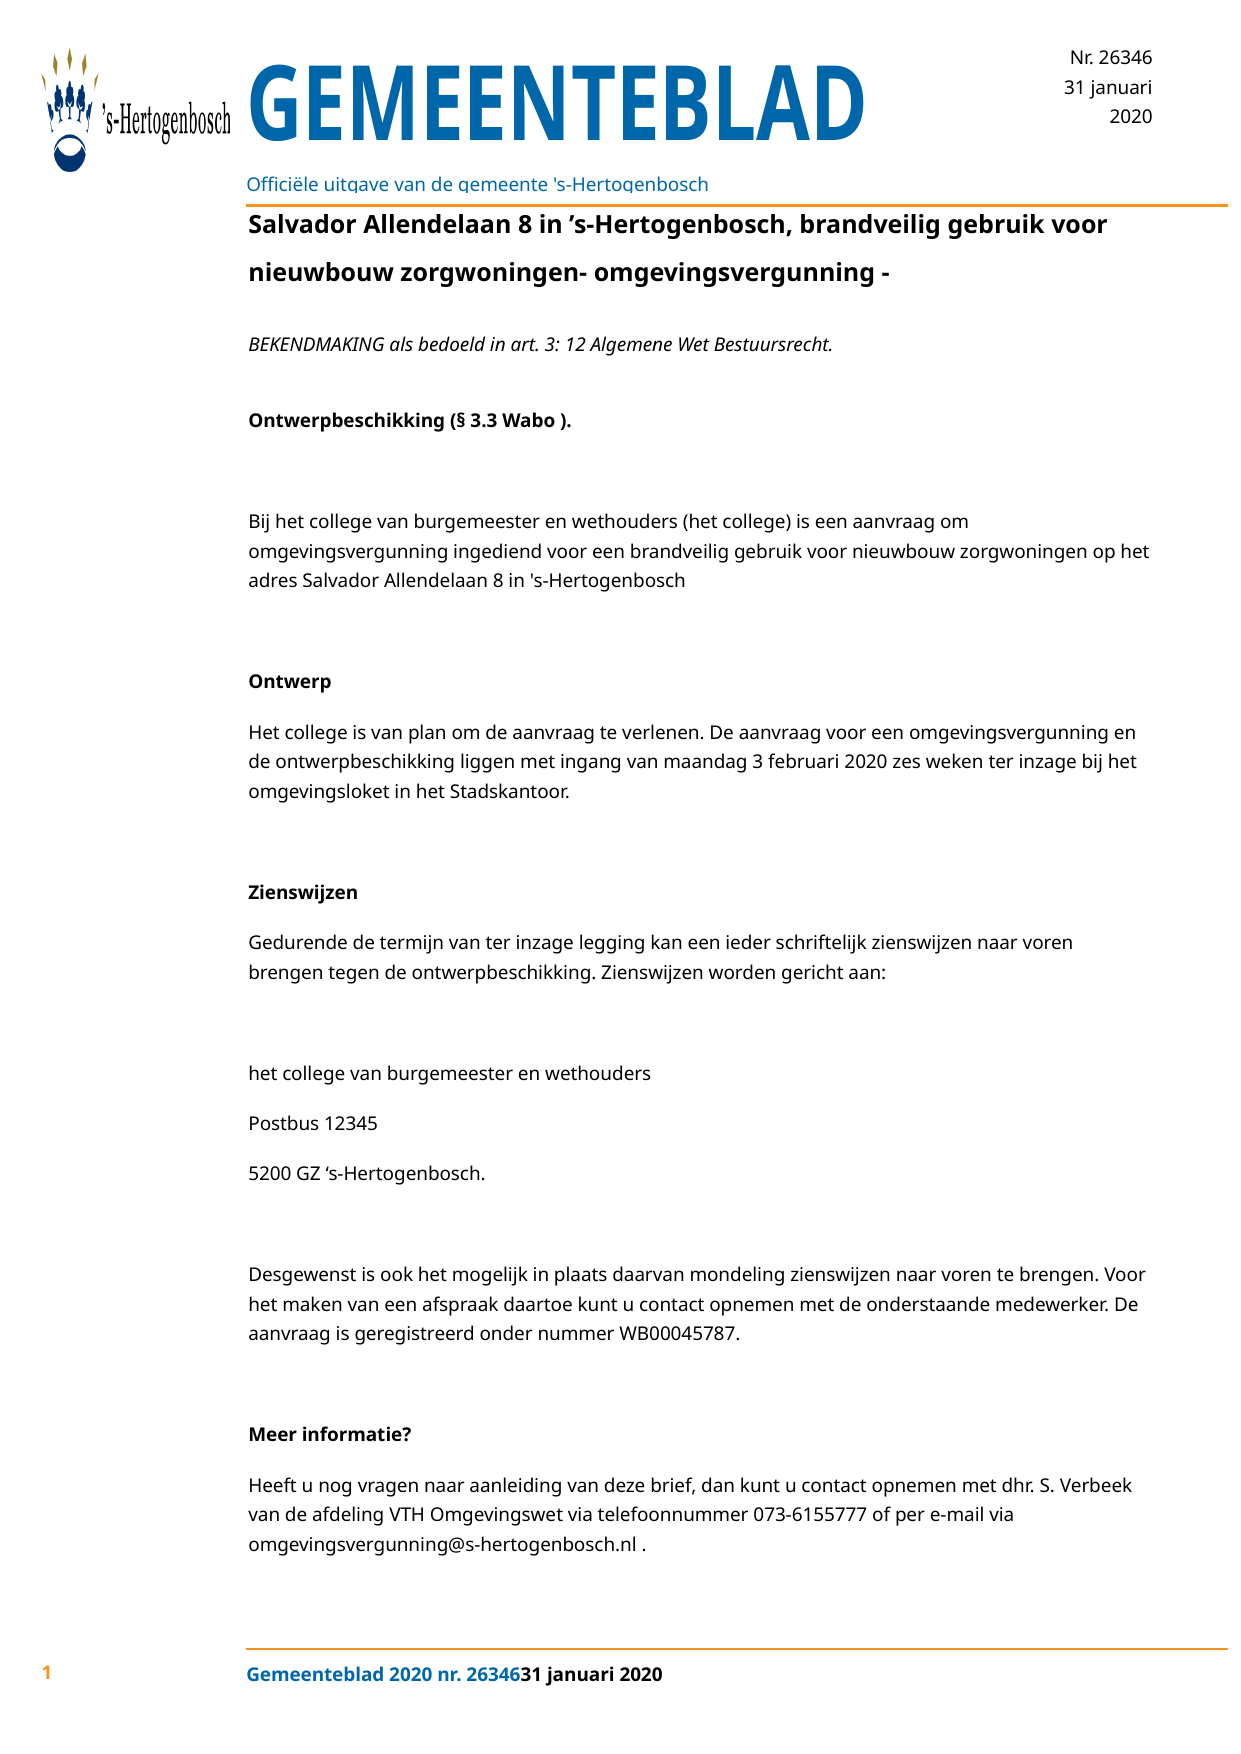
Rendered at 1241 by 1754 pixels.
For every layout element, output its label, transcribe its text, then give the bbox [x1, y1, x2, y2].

text Salvador Allendelaan 8 in ’s-Hertogenbosch, brandveilig gebruik voor nieuwbouw zorgwoningen- omgevingsvergunning - [248, 207, 1152, 288]
text Bij het college van burgemeester en wethouders (het college) is een aanvraag om omgevingsvergunning ingediend voor een brandveilig gebruik voor nieuwbouw zorgwoningen op het adres Salvador Allendelaan 8 in 's-Hertogenbosch [248, 508, 1152, 593]
picture [41, 47, 231, 172]
text Postbus 12345 [248, 1110, 1152, 1136]
text BEKENDMAKING als bedoeld in art. 3: 12 Algemene Wet Bestuursrecht. [248, 331, 1152, 357]
text Het college is van plan om de aanvraag te verlenen. De aanvraag voor een omgevingsvergunning en de ontwerpbeschikking liggen met ingang van maandag 3 februari 2020 zes weken ter inzage bij het omgevingsloket in het Stadskantoor. [248, 719, 1152, 804]
text Zienswijzen [248, 879, 1152, 904]
text Gedurende de termijn van ter inzage legging kan een ieder schriftelijk zienswijzen naar voren brengen tegen de ontwerpbeschikking. Zienswijzen worden gericht aan: [248, 929, 1152, 984]
text Meer informatie? [248, 1421, 1152, 1447]
text Ontwerpbeschikking (§ 3.3 Wabo ). [248, 408, 1152, 433]
text Heeft u nog vragen naar aanleiding van deze brief, dan kunt u contact opnemen met dhr. S. Verbeek van de afdeling VTH Omgevingswet via telefoonnummer 073-6155777 of per e-mail via omgevingsvergunning@s-hertogenbosch.nl . [248, 1472, 1152, 1557]
text 5200 GZ ‘s-Hertogenbosch. [248, 1161, 1152, 1186]
text Desgewenst is ook het mogelijk in plaats daarvan mondeling zienswijzen naar voren te brengen. Voor het maken van een afspraak daartoe kunt u contact opnemen met de onderstaande medewerker. De aanvraag is geregistreerd onder nummer WB00045787. [248, 1261, 1152, 1346]
text het college van burgemeester en wethouders [248, 1060, 1152, 1085]
text Ontwerp [248, 668, 1152, 694]
